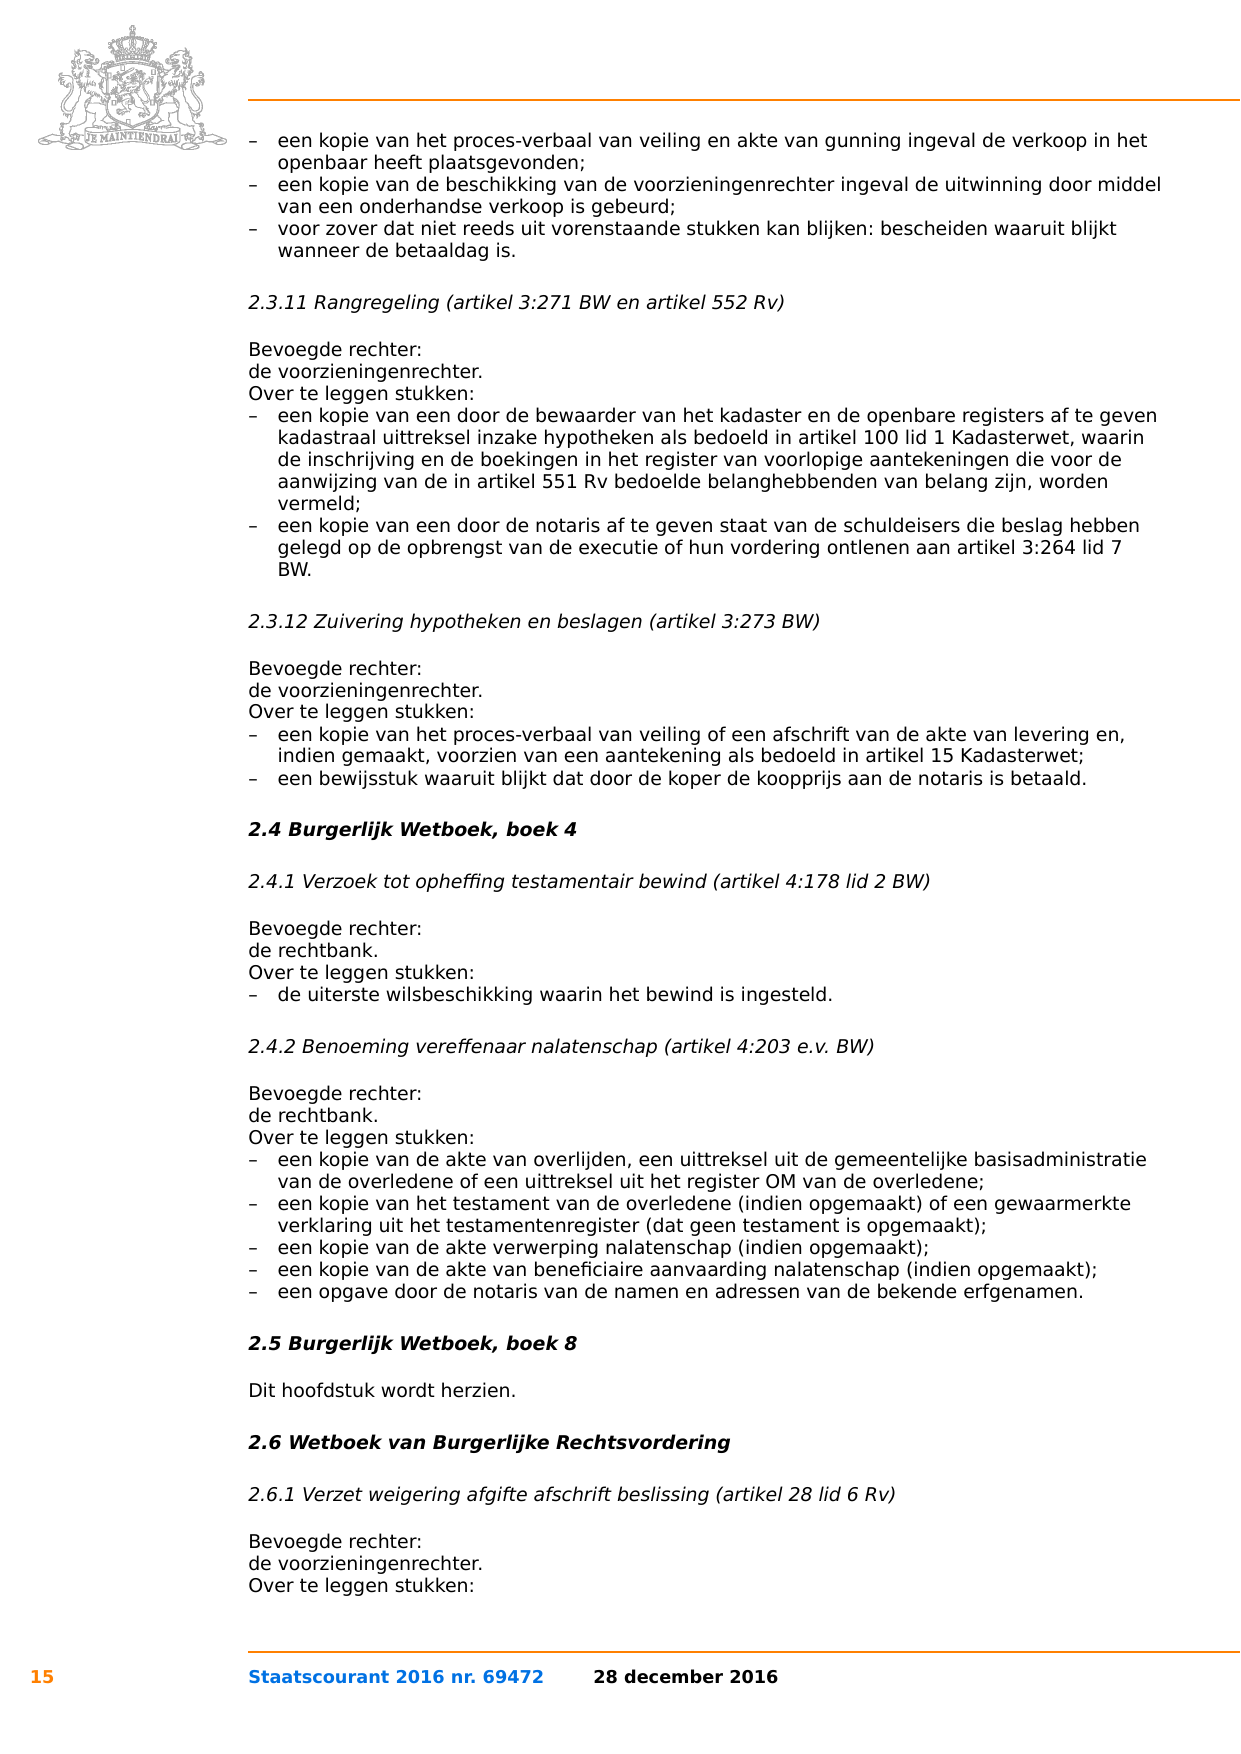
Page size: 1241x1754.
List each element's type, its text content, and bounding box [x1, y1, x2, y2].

subtitle 2.4.1 Verzoek tot opheffing testamentair bewind (artikel 4:178 lid 2 BW) [248, 871, 1163, 893]
text Bevoegde rechter: [248, 657, 1163, 679]
text Over te leggen stukken: [248, 962, 1163, 984]
text – een kopie van het proces-verbaal van veiling en akte van gunning ingeval de verkoop in het openbaar heeft plaatsgevonden; [248, 130, 1163, 174]
text de voorzieningenrechter. [248, 679, 1163, 701]
subtitle 2.3.11 Rangregeling (artikel 3:271 BW en artikel 552 Rv) [248, 292, 1163, 314]
picture [38, 25, 227, 150]
text de voorzieningenrechter. [248, 1553, 1163, 1575]
subtitle 2.4.2 Benoeming vereffenaar nalatenschap (artikel 4:203 e.v. BW) [248, 1036, 1163, 1058]
text Over te leggen stukken: [248, 1127, 1163, 1149]
subtitle 2.4 Burgerlijk Wetboek, boek 4 [248, 819, 1163, 841]
subtitle 2.6 Wetboek van Burgerlijke Rechtsvordering [248, 1432, 1163, 1454]
text Dit hoofdstuk wordt herzien. [248, 1380, 1163, 1402]
text Bevoegde rechter: [248, 339, 1163, 361]
text – een opgave door de notaris van de namen en adressen van de bekende erfgenamen. [248, 1281, 1163, 1303]
text de rechtbank. [248, 1105, 1163, 1127]
text Over te leggen stukken: [248, 1575, 1163, 1597]
text Over te leggen stukken: [248, 701, 1163, 723]
text – een kopie van het testament van de overledene (indien opgemaakt) of een gewaarmerkte verklaring uit het testamentenregister (dat geen testament is opgemaakt); [248, 1193, 1163, 1237]
text – een kopie van het proces-verbaal van veiling of een afschrift van de akte van levering en, indien gemaakt, voorzien van een aantekening als bedoeld in artikel 15 Kadasterwet; [248, 723, 1163, 767]
text – een kopie van de akte van beneficiaire aanvaarding nalatenschap (indien opgemaakt); [248, 1259, 1163, 1281]
text de rechtbank. [248, 940, 1163, 962]
text Over te leggen stukken: [248, 383, 1163, 405]
text – een bewijsstuk waaruit blijkt dat door de koper de koopprijs aan de notaris is betaald. [248, 767, 1163, 789]
text – een kopie van de beschikking van de voorzieningenrechter ingeval de uitwinning door middel van een onderhandse verkoop is gebeurd; [248, 174, 1163, 218]
text de voorzieningenrechter. [248, 361, 1163, 383]
text Bevoegde rechter: [248, 1531, 1163, 1553]
text Bevoegde rechter: [248, 1083, 1163, 1105]
text – een kopie van een door de bewaarder van het kadaster en de openbare registers af te geven kadastraal uittreksel inzake hypotheken als bedoeld in artikel 100 lid 1 Kadasterwet, waarin de inschrijving en de boekingen in het register van voorlopige aantekeningen die voor de aanwijzing van de in artikel 551 Rv bedoelde belanghebbenden van belang zijn, worden vermeld; [248, 405, 1163, 514]
text – een kopie van de akte verwerping nalatenschap (indien opgemaakt); [248, 1237, 1163, 1259]
subtitle 2.3.12 Zuivering hypotheken en beslagen (artikel 3:273 BW) [248, 611, 1163, 632]
subtitle 2.5 Burgerlijk Wetboek, boek 8 [248, 1333, 1163, 1355]
subtitle 2.6.1 Verzet weigering afgifte afschrift beslissing (artikel 28 lid 6 Rv) [248, 1484, 1163, 1506]
text – de uiterste wilsbeschikking waarin het bewind is ingesteld. [248, 984, 1163, 1006]
text – voor zover dat niet reeds uit vorenstaande stukken kan blijken: bescheiden waaruit blijkt wanneer de betaaldag is. [248, 218, 1163, 262]
text – een kopie van de akte van overlijden, een uittreksel uit de gemeentelijke basisadministratie van de overledene of een uittreksel uit het register OM van de overledene; [248, 1149, 1163, 1193]
text – een kopie van een door de notaris af te geven staat van de schuldeisers die beslag hebben gelegd op de opbrengst van de executie of hun vordering ontlenen aan artikel 3:264 lid 7 BW. [248, 514, 1163, 581]
text Bevoegde rechter: [248, 918, 1163, 940]
